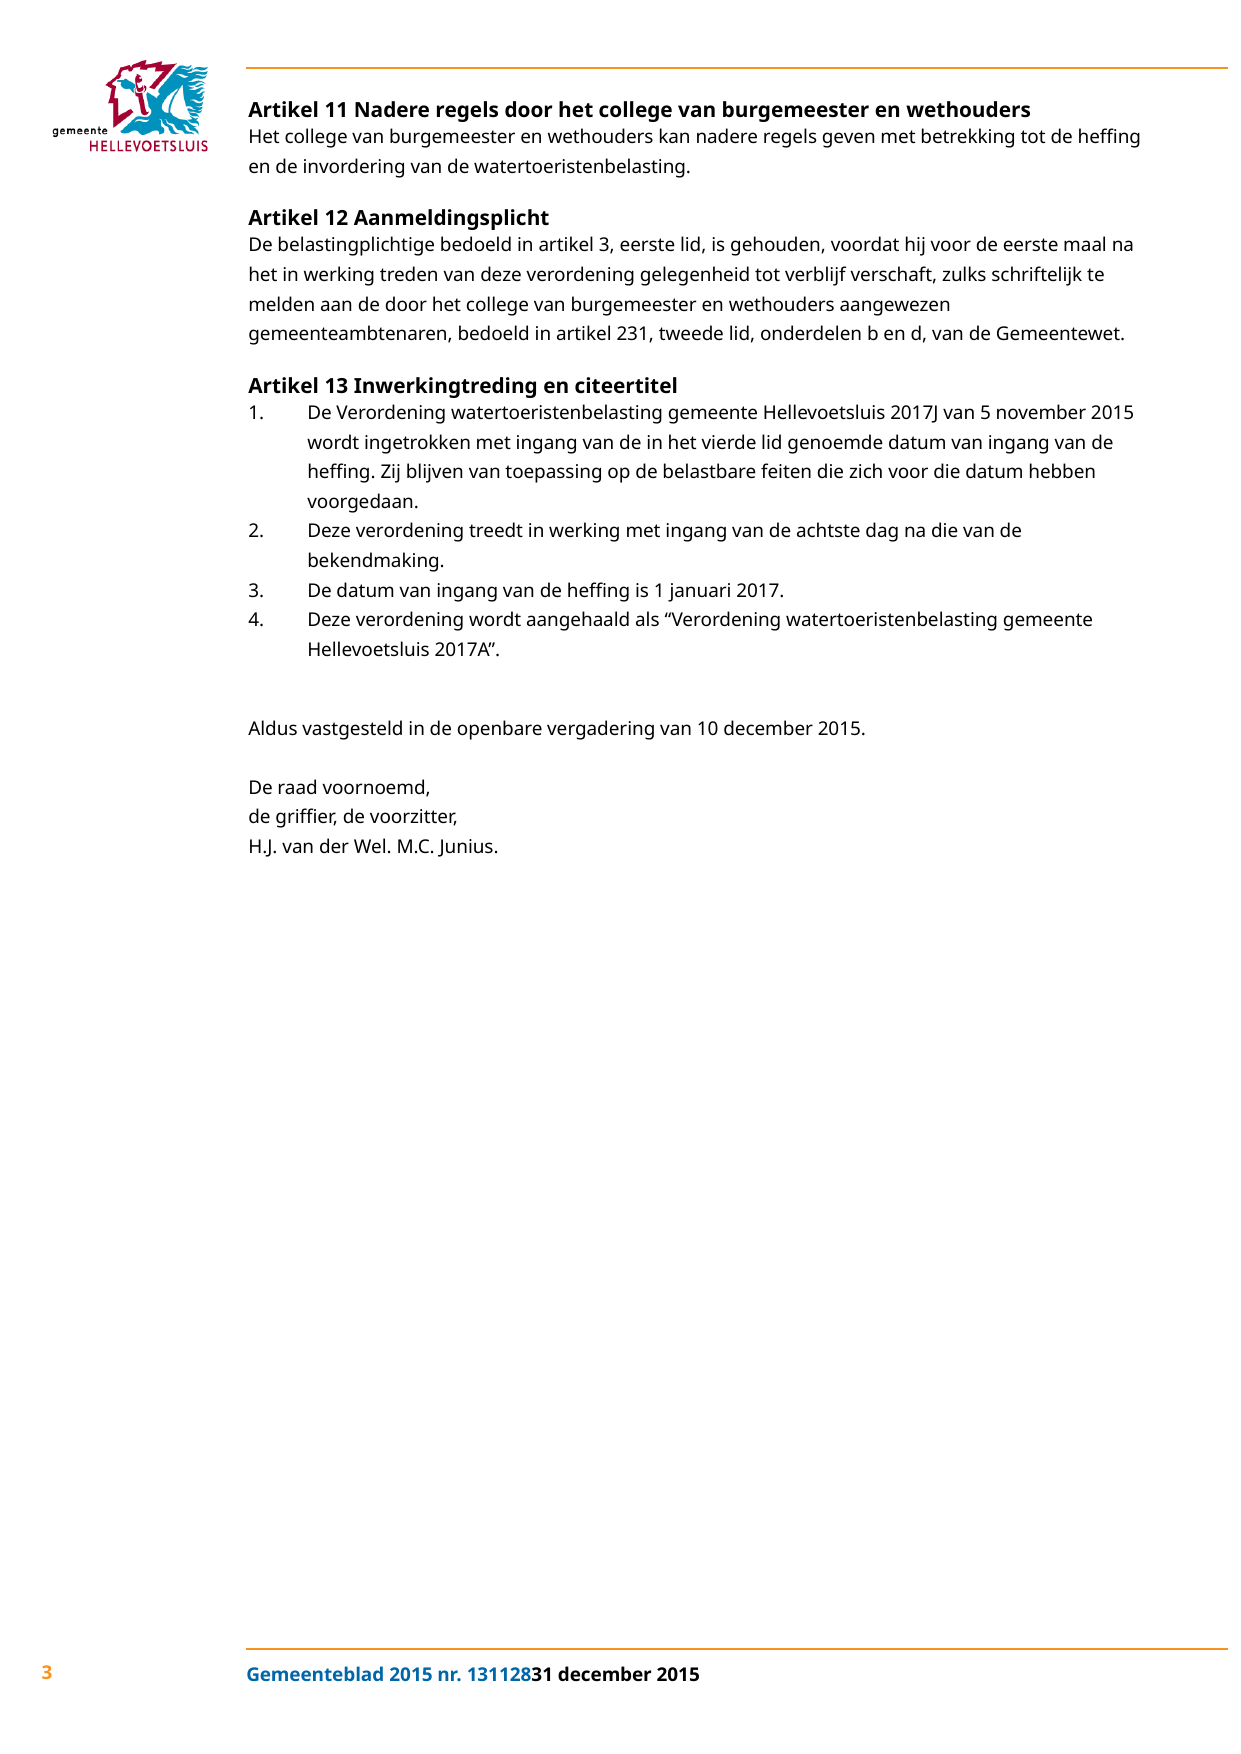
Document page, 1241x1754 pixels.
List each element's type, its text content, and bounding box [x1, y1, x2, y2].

text H.J. van der Wel. M.C. Junius. [248, 833, 1152, 859]
text Artikel 11 Nadere regels door het college van burgemeester en wethouders [248, 95, 1152, 123]
picture [41, 47, 231, 172]
text Aldus vastgesteld in de openbare vergadering van 10 december 2015. [248, 715, 1152, 741]
text Artikel 12 Aanmeldingsplicht [248, 203, 1152, 232]
text Het college van burgemeester en wethouders kan nadere regels geven met betrekking tot de heffing en de invordering van de watertoeristenbelasting. [248, 123, 1152, 178]
list Deze verordening wordt aangehaald als “Verordening watertoeristenbelasting gemeente Hellevoetsluis 2017A”. [248, 606, 1152, 662]
list De Verordening watertoeristenbelasting gemeente Hellevoetsluis 2017J van 5 november 2015 wordt ingetrokken met ingang van de in het vierde lid genoemde datum van ingang van de heffing. Zij blijven van toepassing op de belastbare feiten die zich voor die datum hebben voorgedaan. [248, 399, 1152, 514]
text de griffier, de voorzitter, [248, 803, 1152, 829]
text Artikel 13 Inwerkingtreding en citeertitel [248, 371, 1152, 399]
text De raad voornoemd, [248, 774, 1152, 800]
text De belastingplichtige bedoeld in artikel 3, eerste lid, is gehouden, voordat hij voor de eerste maal na het in werking treden van deze verordening gelegenheid tot verblijf verschaft, zulks schriftelijk te melden aan de door het college van burgemeester en wethouders aangewezen gemeenteambtenaren, bedoeld in artikel 231, tweede lid, onderdelen b en d, van de Gemeentewet. [248, 232, 1152, 346]
list De datum van ingang van de heffing is 1 januari 2017. [248, 577, 1152, 602]
list Deze verordening treedt in werking met ingang van de achtste dag na die van de bekendmaking. [248, 518, 1152, 573]
